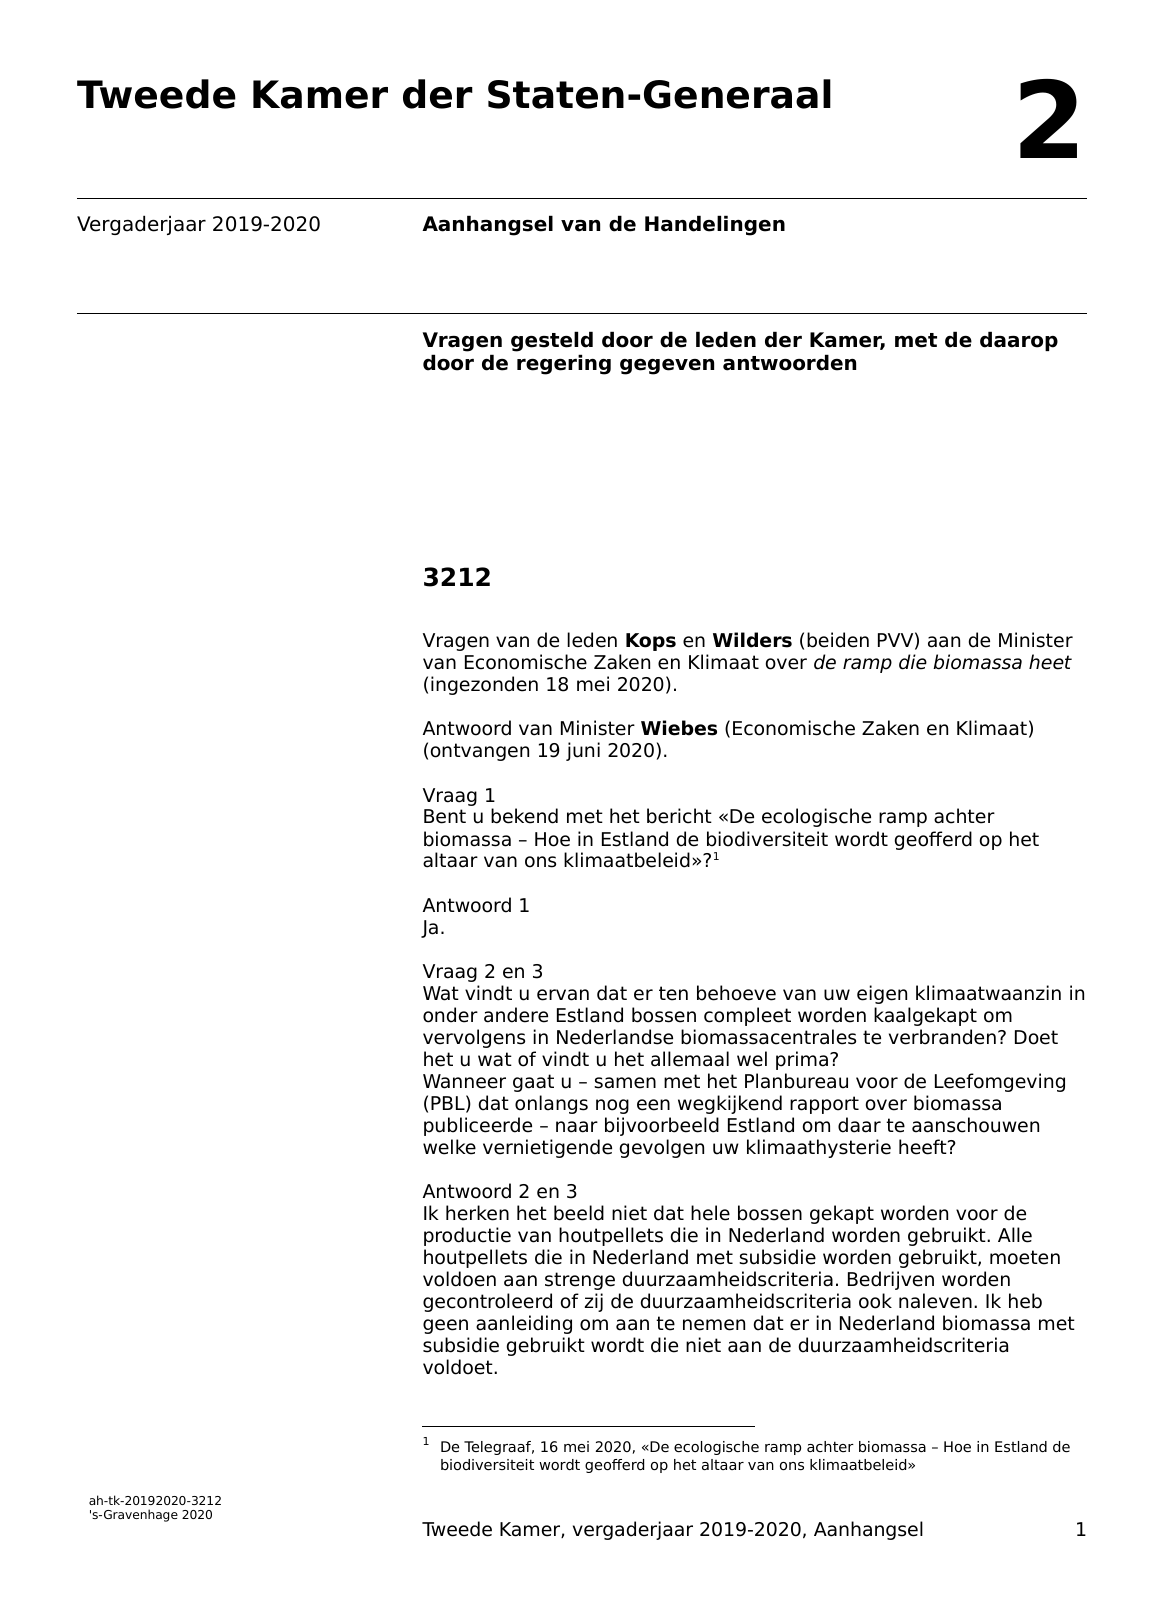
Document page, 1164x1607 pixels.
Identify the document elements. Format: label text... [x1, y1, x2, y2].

text Bent u bekend met het bericht «De ecologische ramp achter biomassa – Hoe in Estland de biodiversiteit wordt geofferd op het altaar van ons klimaatbeleid»? [422, 806, 1087, 872]
text Vraag 2 en 3 [422, 961, 1087, 983]
text Antwoord van Minister Wiebes (Economische Zaken en Klimaat) (ontvangen 19 juni 2020). [422, 718, 1087, 762]
text Antwoord 1 [422, 894, 1087, 917]
text Wat vindt u ervan dat er ten behoeve van uw eigen klimaatwaanzin in onder andere Estland bossen compleet worden kaalgekapt om vervolgens in Nederlandse biomassacentrales te verbranden? Doet het u wat of vindt u het allemaal wel prima? [422, 983, 1087, 1071]
table_cell Aanhangsel van de Handelingen [422, 199, 1087, 313]
table_cell Vergaderjaar 2019-2020 [77, 199, 422, 313]
text Ja. [422, 917, 1087, 938]
text Ik herken het beeld niet dat hele bossen gekapt worden voor de productie van houtpellets die in Nederland worden gebruikt. Alle houtpellets die in Nederland met subsidie worden gebruikt, moeten voldoen aan strenge duurzaamheidscriteria. Bedrijven worden gecontroleerd of zij de duurzaamheidscriteria ook naleven. Ik heb geen aanleiding om aan te nemen dat er in Nederland biomassa met subsidie gebruikt wordt die niet aan de duurzaamheidscriteria voldoet. [422, 1203, 1087, 1378]
text De Telegraaf, 16 mei 2020, «De ecologische ramp achter biomassa – Hoe in Estland de biodiversiteit wordt geofferd op het altaar van ons klimaatbeleid» [422, 1435, 1087, 1474]
text ah-tk-20192020-3212 [88, 1494, 323, 1508]
text 3212 [422, 563, 1087, 592]
table_cell [77, 314, 422, 375]
table_cell Vragen gesteld door de leden der Kamer, met de daarop door de regering gegeven antwoorden [422, 314, 1087, 375]
table_header Tweede Kamer der Staten-Generaal [77, 59, 886, 198]
text Vragen van de leden Kops en Wilders (beiden PVV) aan de Minister van Economische Zaken en Klimaat over de ramp die biomassa heet (ingezonden 18 mei 2020). [422, 630, 1087, 696]
text Antwoord 2 en 3 [422, 1181, 1087, 1203]
table_header 2 [886, 59, 1087, 198]
text 's-Gravenhage 2020 [88, 1508, 323, 1522]
text Vraag 1 [422, 784, 1087, 806]
text Wanneer gaat u – samen met het Planbureau voor de Leefomgeving (PBL) dat onlangs nog een wegkijkend rapport over biomassa publiceerde – naar bijvoorbeeld Estland om daar te aanschouwen welke vernietigende gevolgen uw klimaathysterie heeft? [422, 1071, 1087, 1158]
